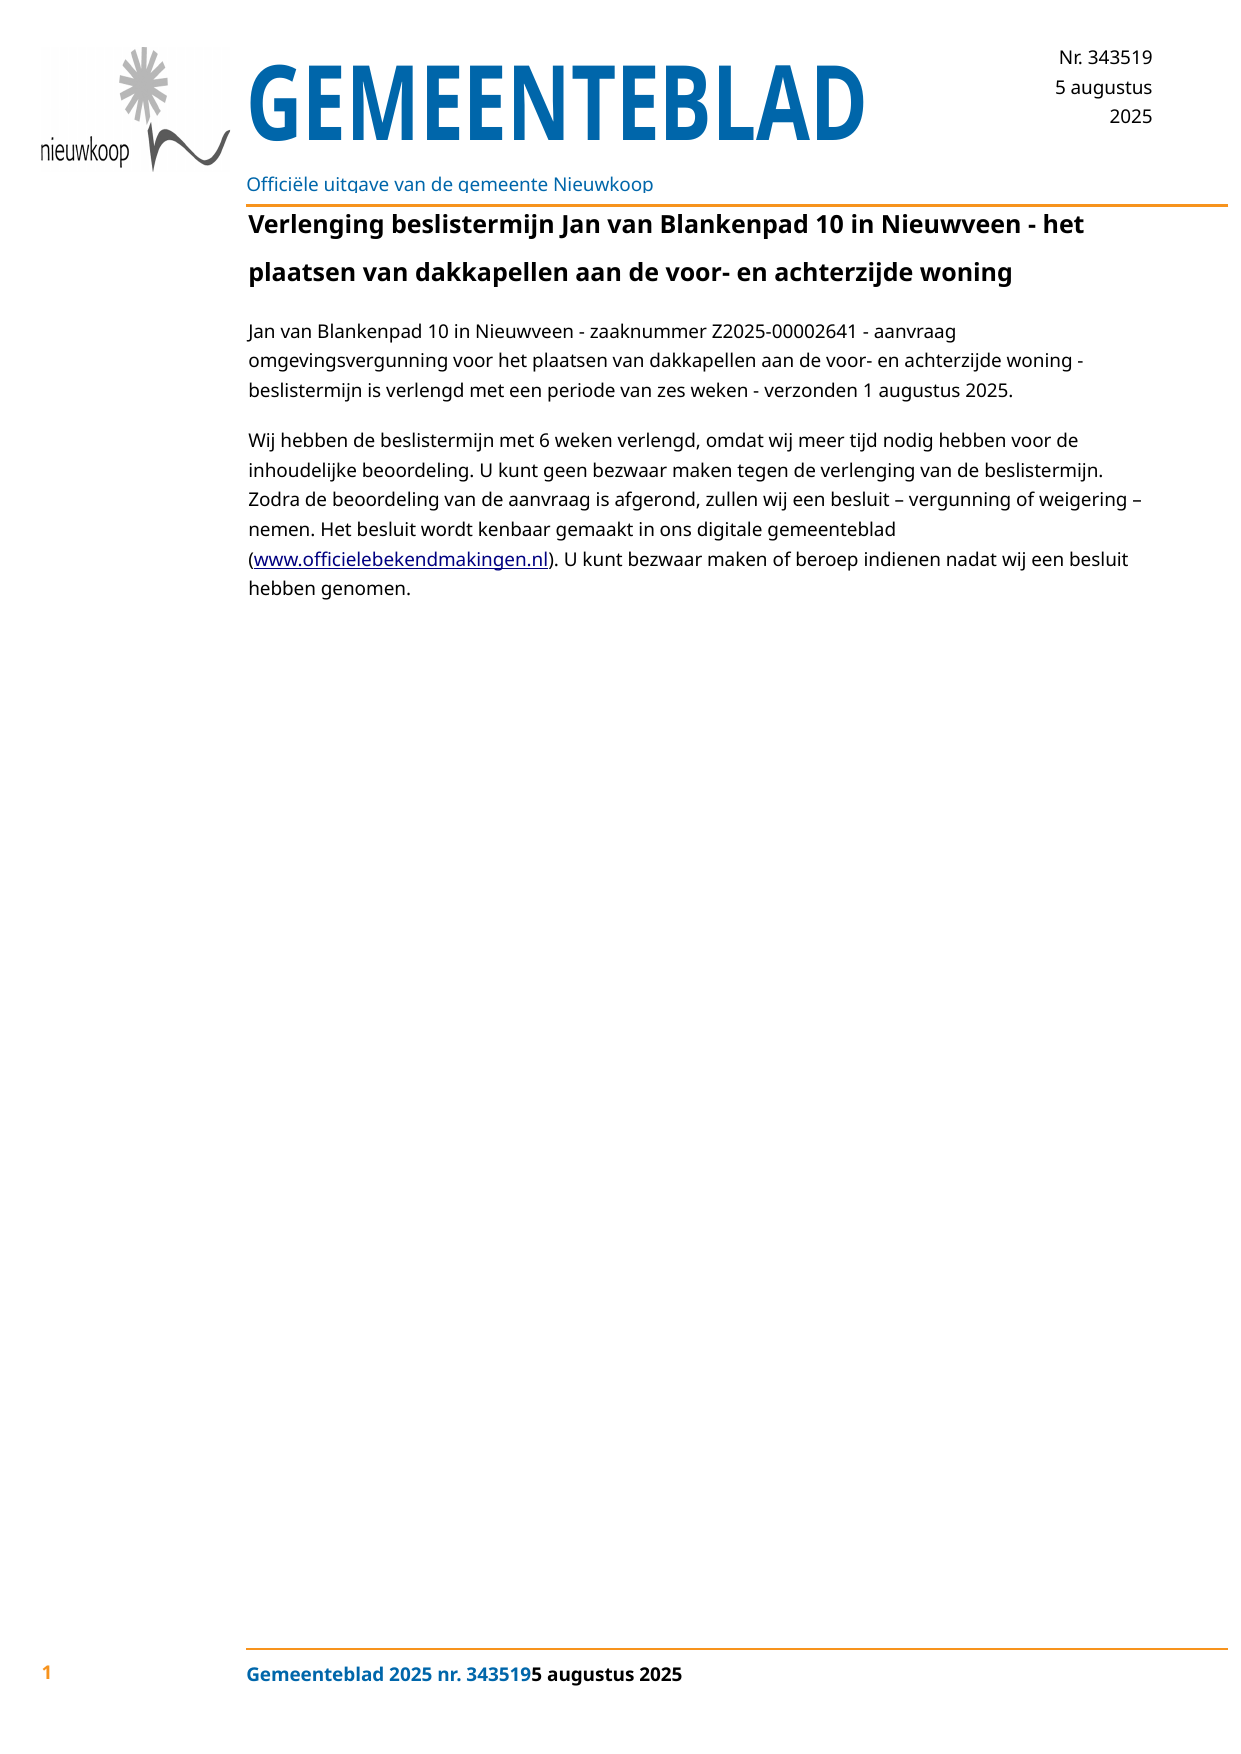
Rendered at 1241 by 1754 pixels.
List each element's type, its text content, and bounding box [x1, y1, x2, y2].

text Verlenging beslistermijn Jan van Blankenpad 10 in Nieuwveen - het plaatsen van dakkapellen aan de voor- en achterzijde woning [248, 207, 1152, 288]
text Wij hebben de beslistermijn met 6 weken verlengd, omdat wij meer tijd nodig hebben voor de inhoudelijke beoordeling. U kunt geen bezwaar maken tegen de verlenging van de beslistermijn. Zodra de beoordeling van de aanvraag is afgerond, zullen wij een besluit – vergunning of weigering – nemen. Het besluit wordt kenbaar gemaakt in ons digitale gemeenteblad (www.officielebekendmakingen.nl). U kunt bezwaar maken of beroep indienen nadat wij een besluit hebben genomen. [248, 427, 1152, 601]
text Jan van Blankenpad 10 in Nieuwveen - zaaknummer Z2025-00002641 - aanvraag omgevingsvergunning voor het plaatsen van dakkapellen aan de voor- en achterzijde woning - beslistermijn is verlengd met een periode van zes weken - verzonden 1 augustus 2025. [248, 318, 1152, 403]
picture [41, 47, 231, 172]
